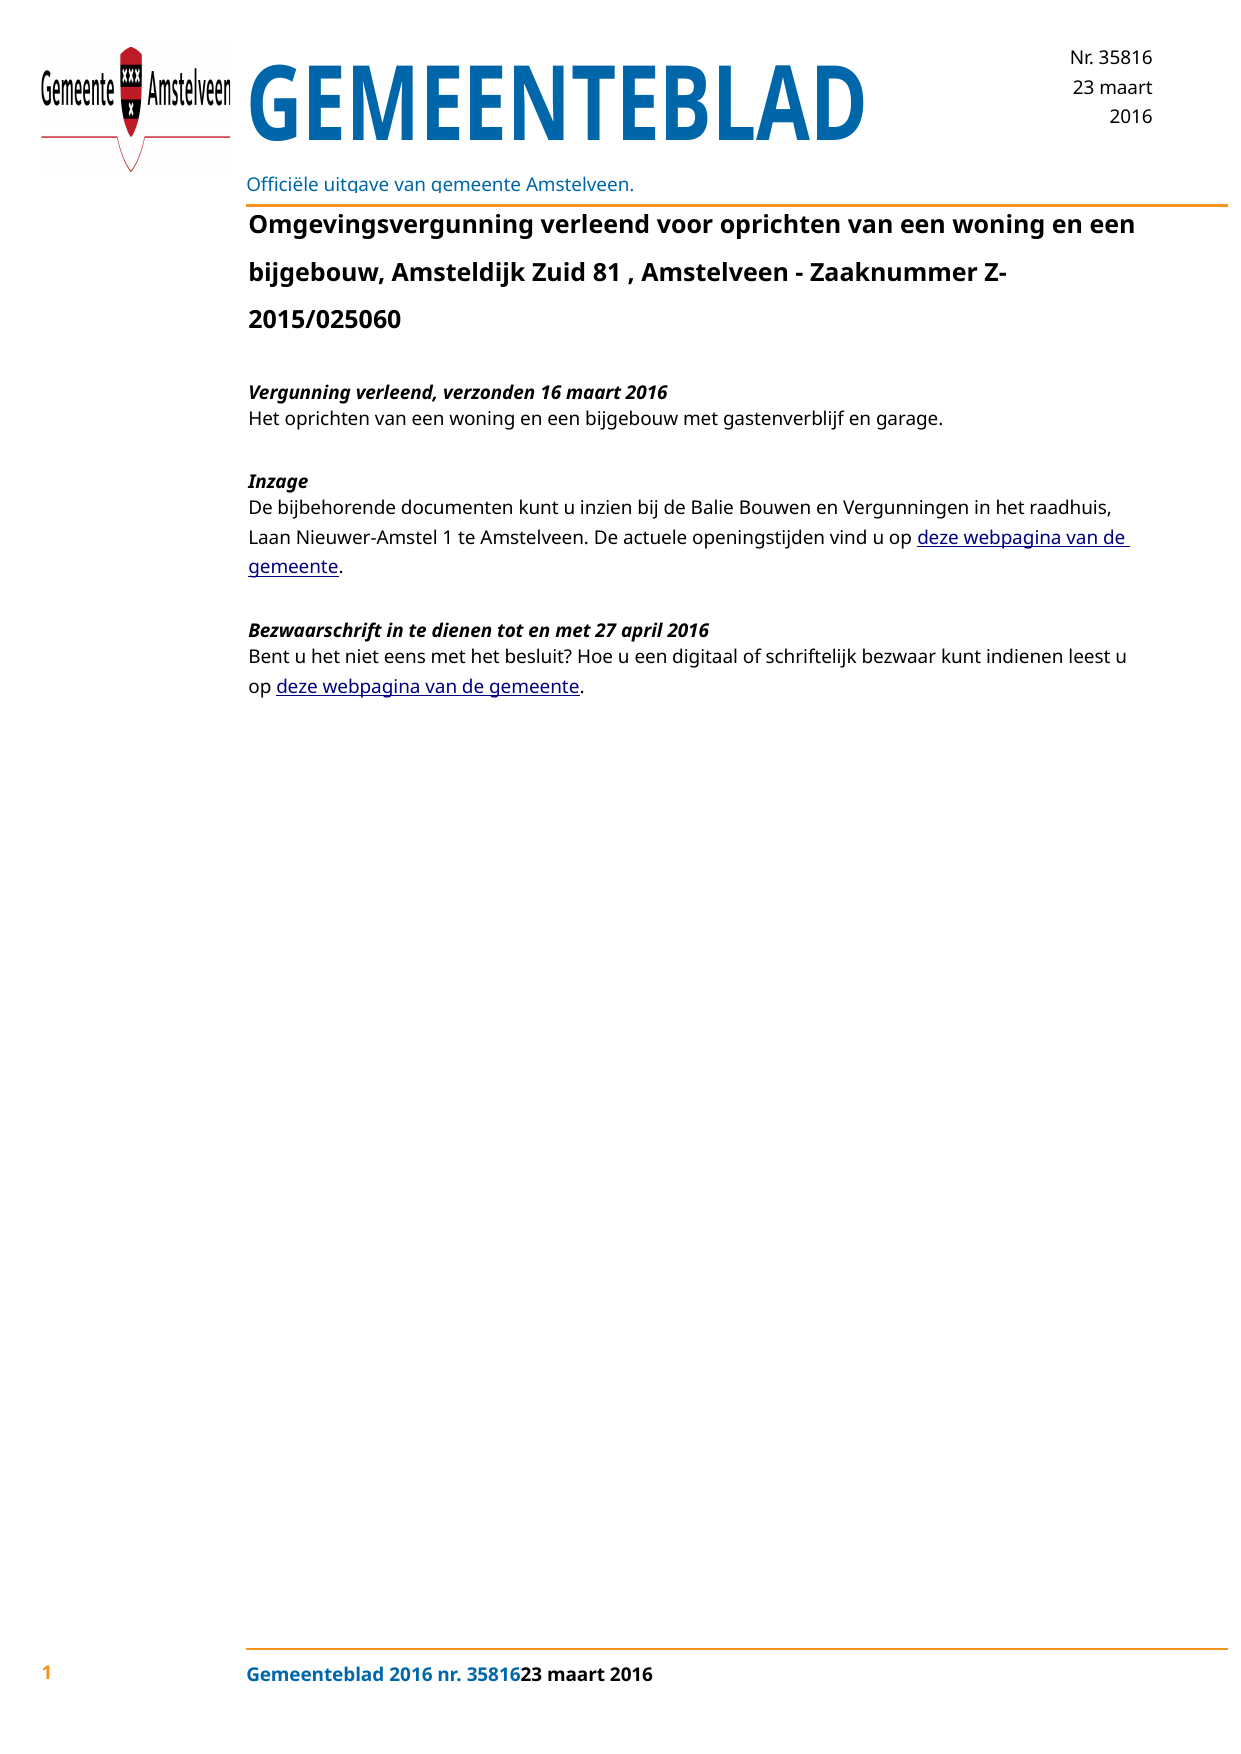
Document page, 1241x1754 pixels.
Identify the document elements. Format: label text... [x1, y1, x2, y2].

text Bent u het niet eens met het besluit? Hoe u een digitaal of schriftelijk bezwaar kunt indienen leest u op deze webpagina van de gemeente. [248, 643, 1152, 699]
text Vergunning verleend, verzonden 16 maart 2016 [248, 379, 1152, 405]
text Inzage [248, 469, 1152, 494]
text De bijbehorende documenten kunt u inzien bij de Balie Bouwen en Vergunningen in het raadhuis, Laan Nieuwer-Amstel 1 te Amstelveen. De actuele openingstijden vind u op deze webpagina van de gemeente. [248, 494, 1152, 579]
picture [41, 47, 231, 172]
text Bezwaarschrift in te dienen tot en met 27 april 2016 [248, 618, 1152, 643]
text Omgevingsvergunning verleend voor oprichten van een woning en een bijgebouw, Amsteldijk Zuid 81 , Amstelveen - Zaaknummer Z-2015/025060 [248, 207, 1152, 336]
text Het oprichten van een woning en een bijgebouw met gastenverblijf en garage. [248, 405, 1152, 431]
